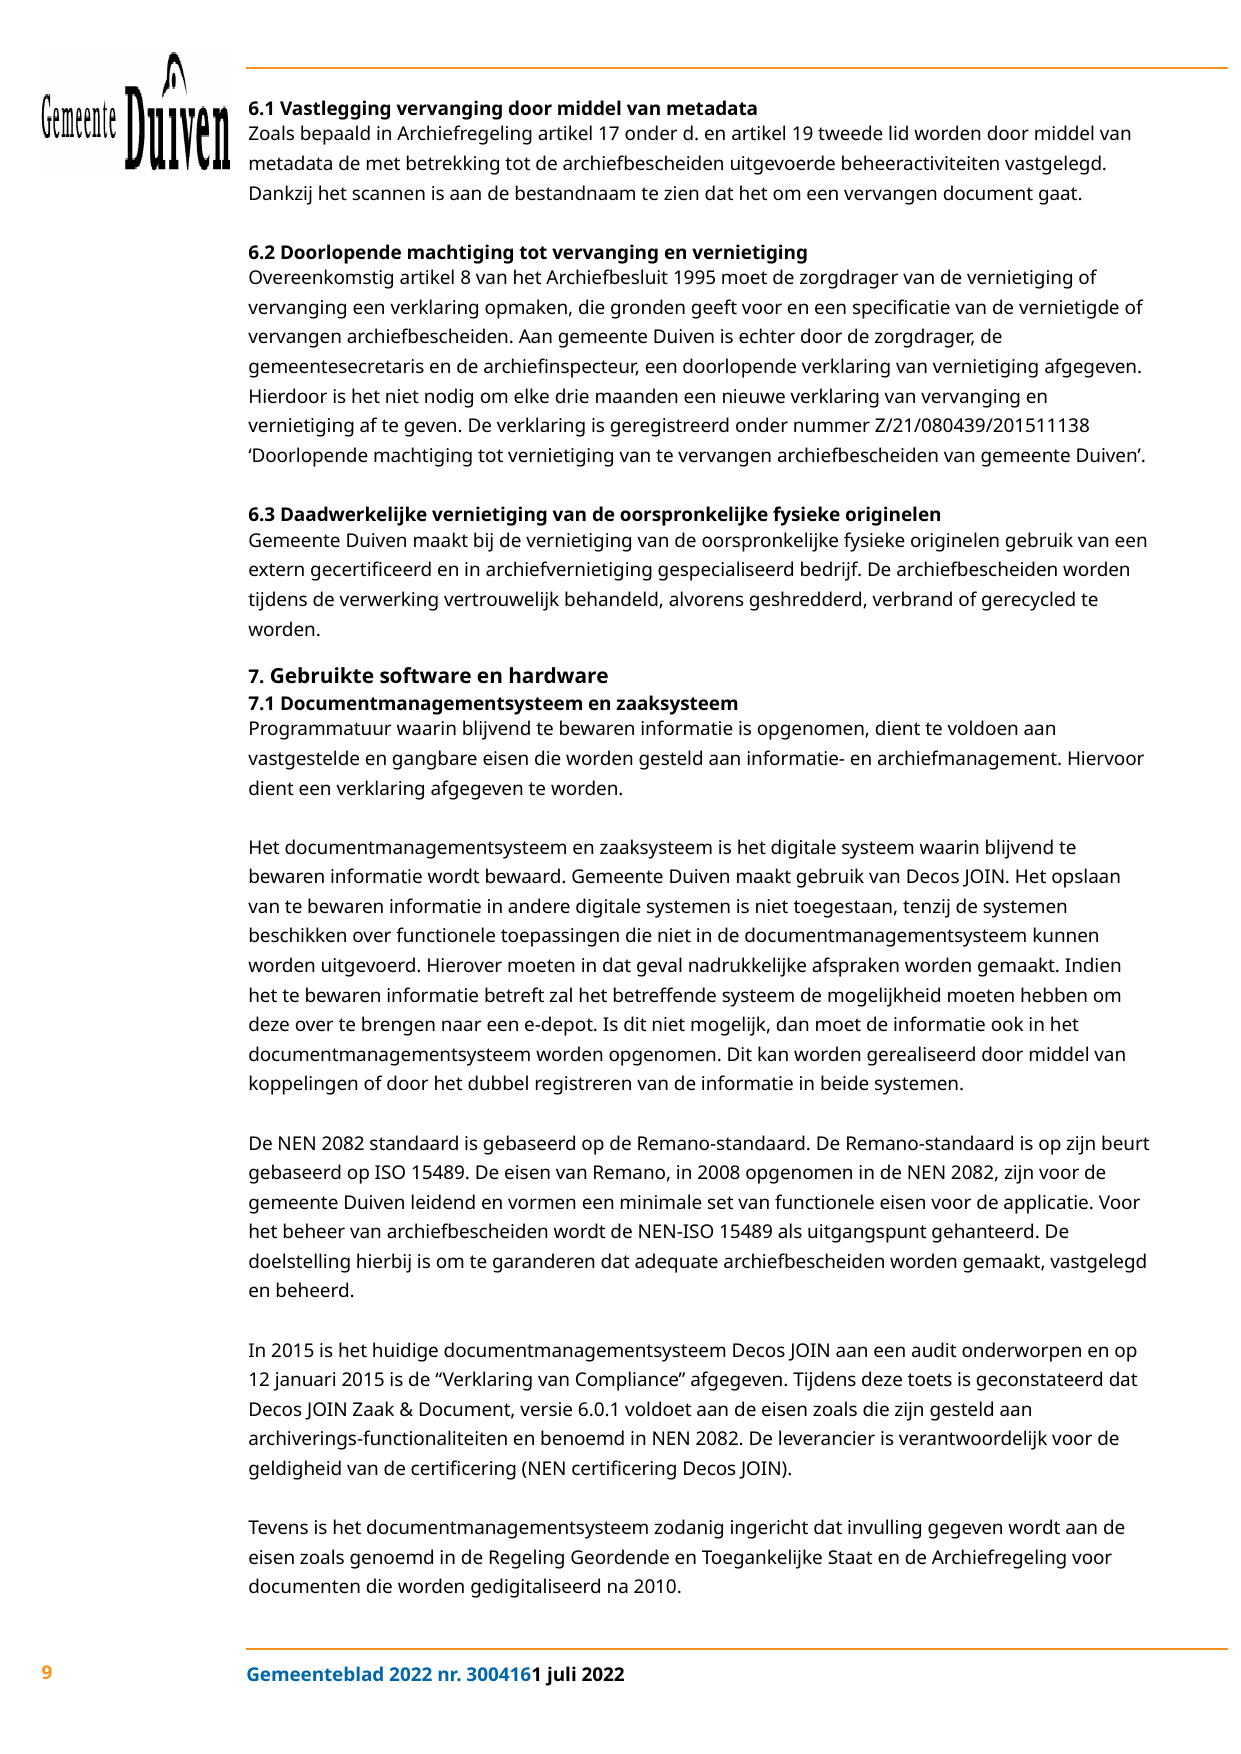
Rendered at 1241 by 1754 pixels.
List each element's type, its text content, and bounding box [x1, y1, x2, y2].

text Tevens is het documentmanagementsysteem zodanig ingericht dat invulling gegeven wordt aan de eisen zoals genoemd in de Regeling Geordende en Toegankelijke Staat en de Archiefregeling voor documenten die worden gedigitaliseerd na 2010. [248, 1514, 1152, 1599]
text Zoals bepaald in Archiefregeling artikel 17 onder d. en artikel 19 tweede lid worden door middel van metadata de met betrekking tot de archiefbescheiden uitgevoerde beheeractiviteiten vastgelegd. Dankzij het scannen is aan de bestandnaam te zien dat het om een vervangen document gaat. [248, 121, 1152, 205]
text De NEN 2082 standaard is gebaseerd op de Remano-standaard. De Remano-standaard is op zijn beurt gebaseerd op ISO 15489. De eisen van Remano, in 2008 opgenomen in de NEN 2082, zijn voor de gemeente Duiven leidend en vormen een minimale set van functionele eisen voor de applicatie. Voor het beheer van archiefbescheiden wordt de NEN-ISO 15489 als uitgangspunt gehanteerd. De doelstelling hierbij is om te garanderen dat adequate archiefbescheiden worden gemaakt, vastgelegd en beheerd. [248, 1130, 1152, 1303]
picture [41, 47, 231, 172]
text 6.3 Daadwerkelijke vernietiging van de oorspronkelijke fysieke originelen [248, 501, 1152, 527]
text 7.1 Documentmanagementsysteem en zaaksysteem [248, 690, 1152, 716]
text Programmatuur waarin blijvend te bewaren informatie is opgenomen, dient te voldoen aan vastgestelde en gangbare eisen die worden gesteld aan informatie- en archiefmanagement. Hiervoor dient een verklaring afgegeven te worden. [248, 716, 1152, 800]
text 6.2 Doorlopende machtiging tot vervanging en vernietiging [248, 239, 1152, 264]
text Gemeente Duiven maakt bij de vernietiging van de oorspronkelijke fysieke originelen gebruik van een extern gecertificeerd en in archiefvernietiging gespecialiseerd bedrijf. De archiefbescheiden worden tijdens de verwerking vertrouwelijk behandeld, alvorens geshredderd, verbrand of gerecycled te worden. [248, 527, 1152, 641]
text Overeenkomstig artikel 8 van het Archiefbesluit 1995 moet de zorgdrager van de vernietiging of vervanging een verklaring opmaken, die gronden geeft voor en een specificatie van de vernietigde of vervangen archiefbescheiden. Aan gemeente Duiven is echter door de zorgdrager, de gemeentesecretaris en de archiefinspecteur, een doorlopende verklaring van vernietiging afgegeven. Hierdoor is het niet nodig om elke drie maanden een nieuwe verklaring van vervanging en vernietiging af te geven. De verklaring is geregistreerd onder nummer Z/21/080439/201511138 ‘Doorlopende machtiging tot vernietiging van te vervangen archiefbescheiden van gemeente Duiven’. [248, 264, 1152, 468]
text 7. Gebruikte software en hardware [248, 661, 1152, 690]
text Het documentmanagementsysteem en zaaksysteem is het digitale systeem waarin blijvend te bewaren informatie wordt bewaard. Gemeente Duiven maakt gebruik van Decos JOIN. Het opslaan van te bewaren informatie in andere digitale systemen is niet toegestaan, tenzij de systemen beschikken over functionele toepassingen die niet in de documentmanagementsysteem kunnen worden uitgevoerd. Hierover moeten in dat geval nadrukkelijke afspraken worden gemaakt. Indien het te bewaren informatie betreft zal het betreffende systeem de mogelijkheid moeten hebben om deze over te brengen naar een e-depot. Is dit niet mogelijk, dan moet de informatie ook in het documentmanagementsysteem worden opgenomen. Dit kan worden gerealiseerd door middel van koppelingen of door het dubbel registreren van de informatie in beide systemen. [248, 834, 1152, 1096]
text 6.1 Vastlegging vervanging door middel van metadata [248, 95, 1152, 121]
text In 2015 is het huidige documentmanagementsysteem Decos JOIN aan een audit onderworpen en op 12 januari 2015 is de “Verklaring van Compliance” afgegeven. Tijdens deze toets is geconstateerd dat Decos JOIN Zaak & Document, versie 6.0.1 voldoet aan de eisen zoals die zijn gesteld aan archiverings-functionaliteiten en benoemd in NEN 2082. De leverancier is verantwoordelijk voor de geldigheid van de certificering (NEN certificering Decos JOIN). [248, 1337, 1152, 1481]
